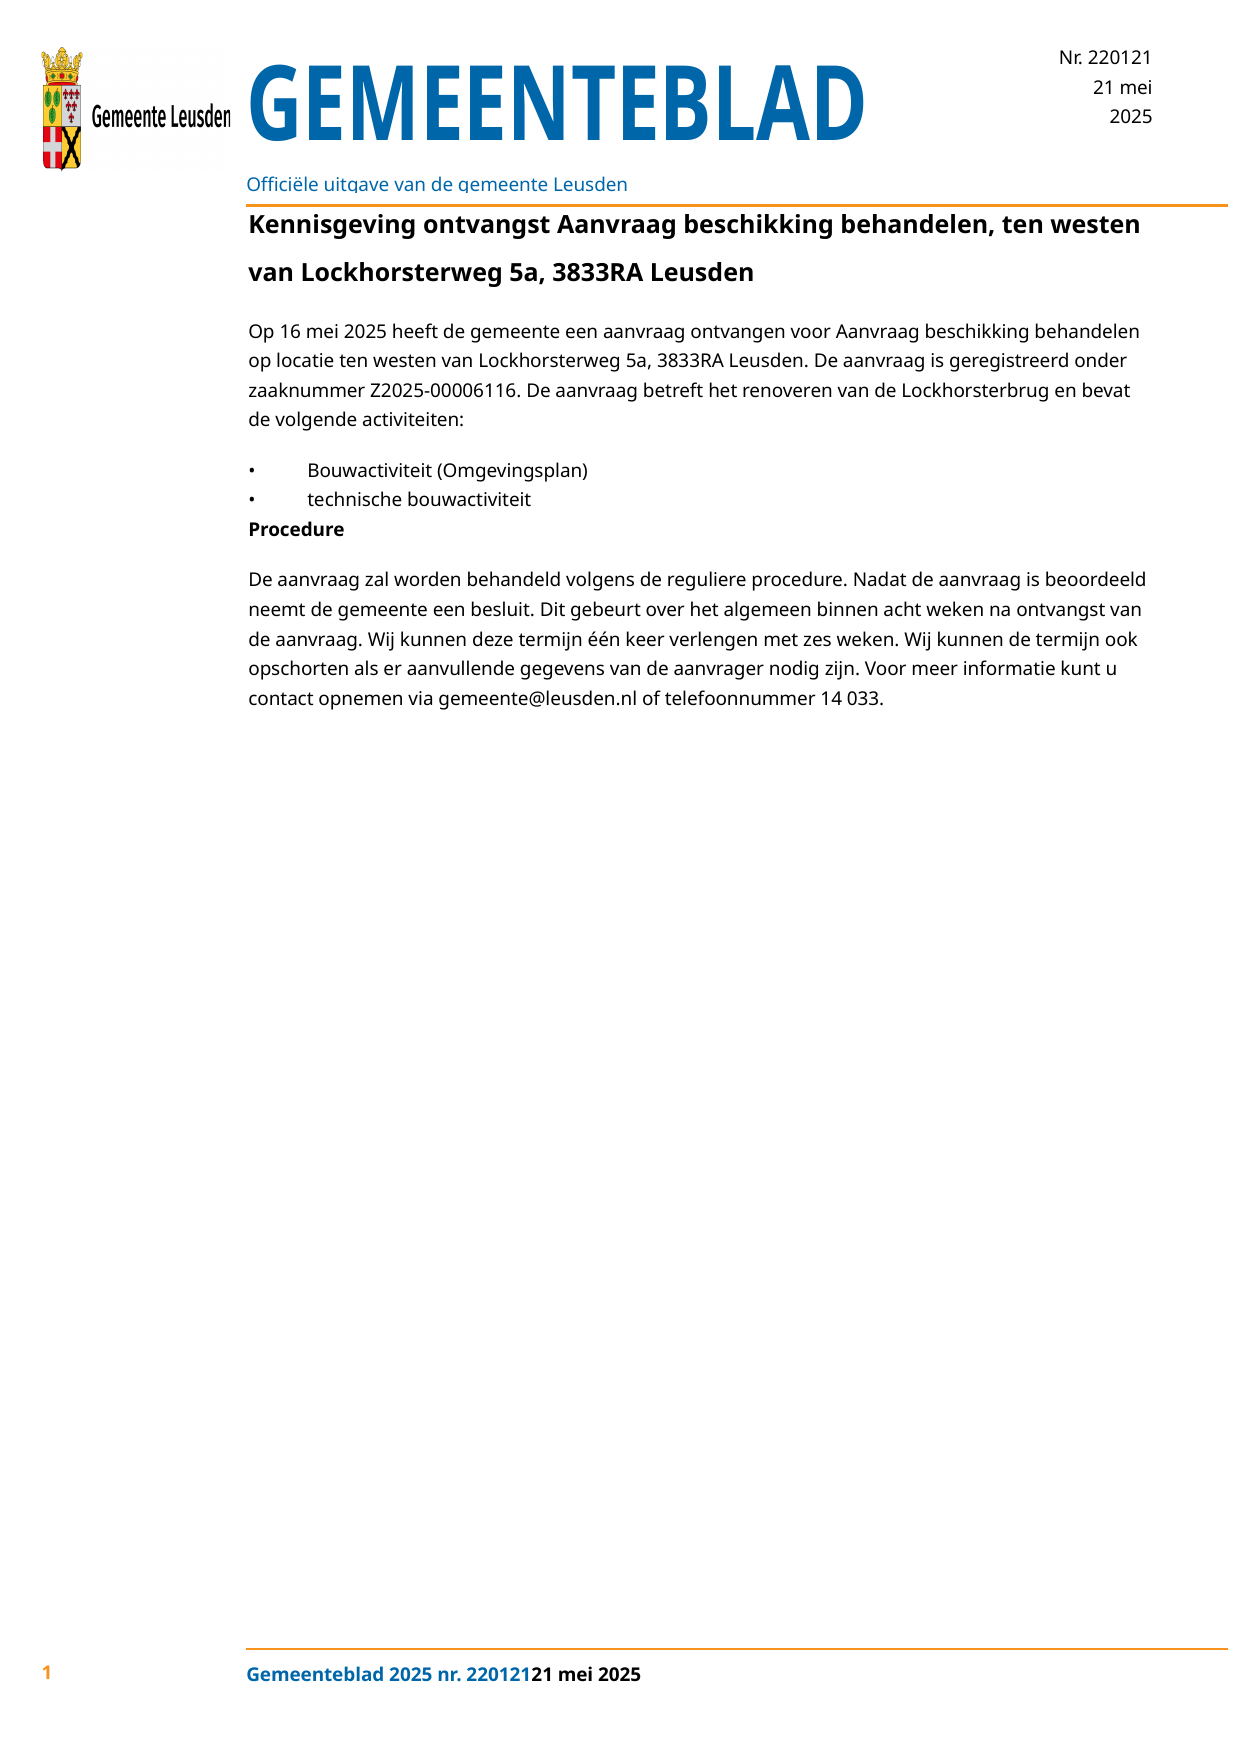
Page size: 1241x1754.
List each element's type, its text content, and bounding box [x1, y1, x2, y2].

picture [41, 47, 231, 172]
list Bouwactiviteit (Omgevingsplan) [248, 457, 1152, 483]
text De aanvraag zal worden behandeld volgens de reguliere procedure. Nadat de aanvraag is beoordeeld neemt de gemeente een besluit. Dit gebeurt over het algemeen binnen acht weken na ontvangst van de aanvraag. Wij kunnen deze termijn één keer verlengen met zes weken. Wij kunnen de termijn ook opschorten als er aanvullende gegevens van de aanvrager nodig zijn. Voor meer informatie kunt u contact opnemen via gemeente@leusden.nl of telefoonnummer 14 033. [248, 567, 1152, 711]
text Op 16 mei 2025 heeft de gemeente een aanvraag ontvangen voor Aanvraag beschikking behandelen op locatie ten westen van Lockhorsterweg 5a, 3833RA Leusden. De aanvraag is geregistreerd onder zaaknummer Z2025-00006116. De aanvraag betreft het renoveren van de Lockhorsterbrug en bevat de volgende activiteiten: [248, 318, 1152, 432]
text Procedure [248, 516, 1152, 542]
list technische bouwactiviteit [248, 487, 1152, 512]
text Kennisgeving ontvangst Aanvraag beschikking behandelen, ten westen van Lockhorsterweg 5a, 3833RA Leusden [248, 207, 1152, 288]
